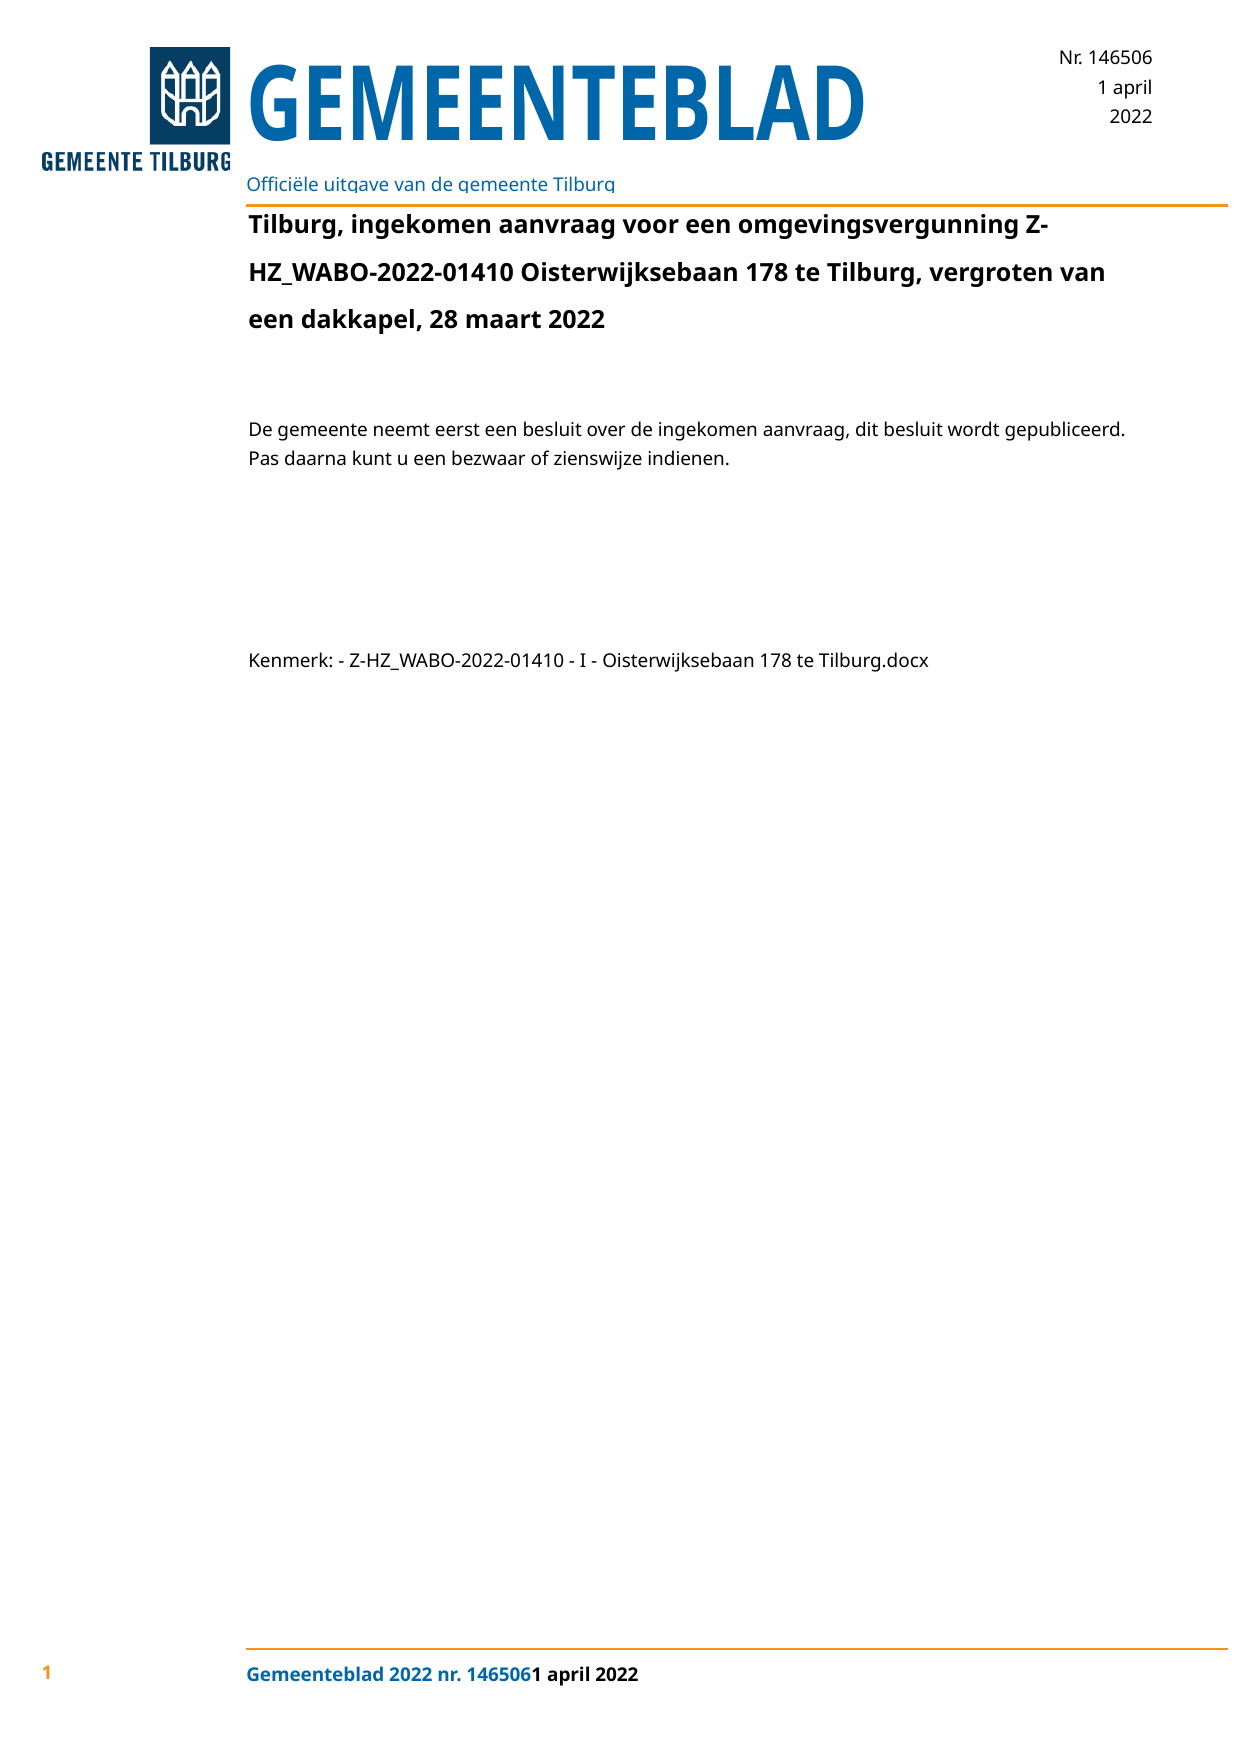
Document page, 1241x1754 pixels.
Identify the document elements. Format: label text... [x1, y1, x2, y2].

text Tilburg, ingekomen aanvraag voor een omgevingsvergunning Z-HZ_WABO-2022-01410 Oisterwijksebaan 178 te Tilburg, vergroten van een dakkapel, 28 maart 2022 [248, 207, 1152, 336]
text Kenmerk: - Z-HZ_WABO-2022-01410 - I - Oisterwijksebaan 178 te Tilburg.docx [248, 647, 1152, 673]
text De gemeente neemt eerst een besluit over de ingekomen aanvraag, dit besluit wordt gepubliceerd. Pas daarna kunt u een bezwaar of zienswijze indienen. [248, 416, 1152, 471]
picture [41, 47, 231, 172]
